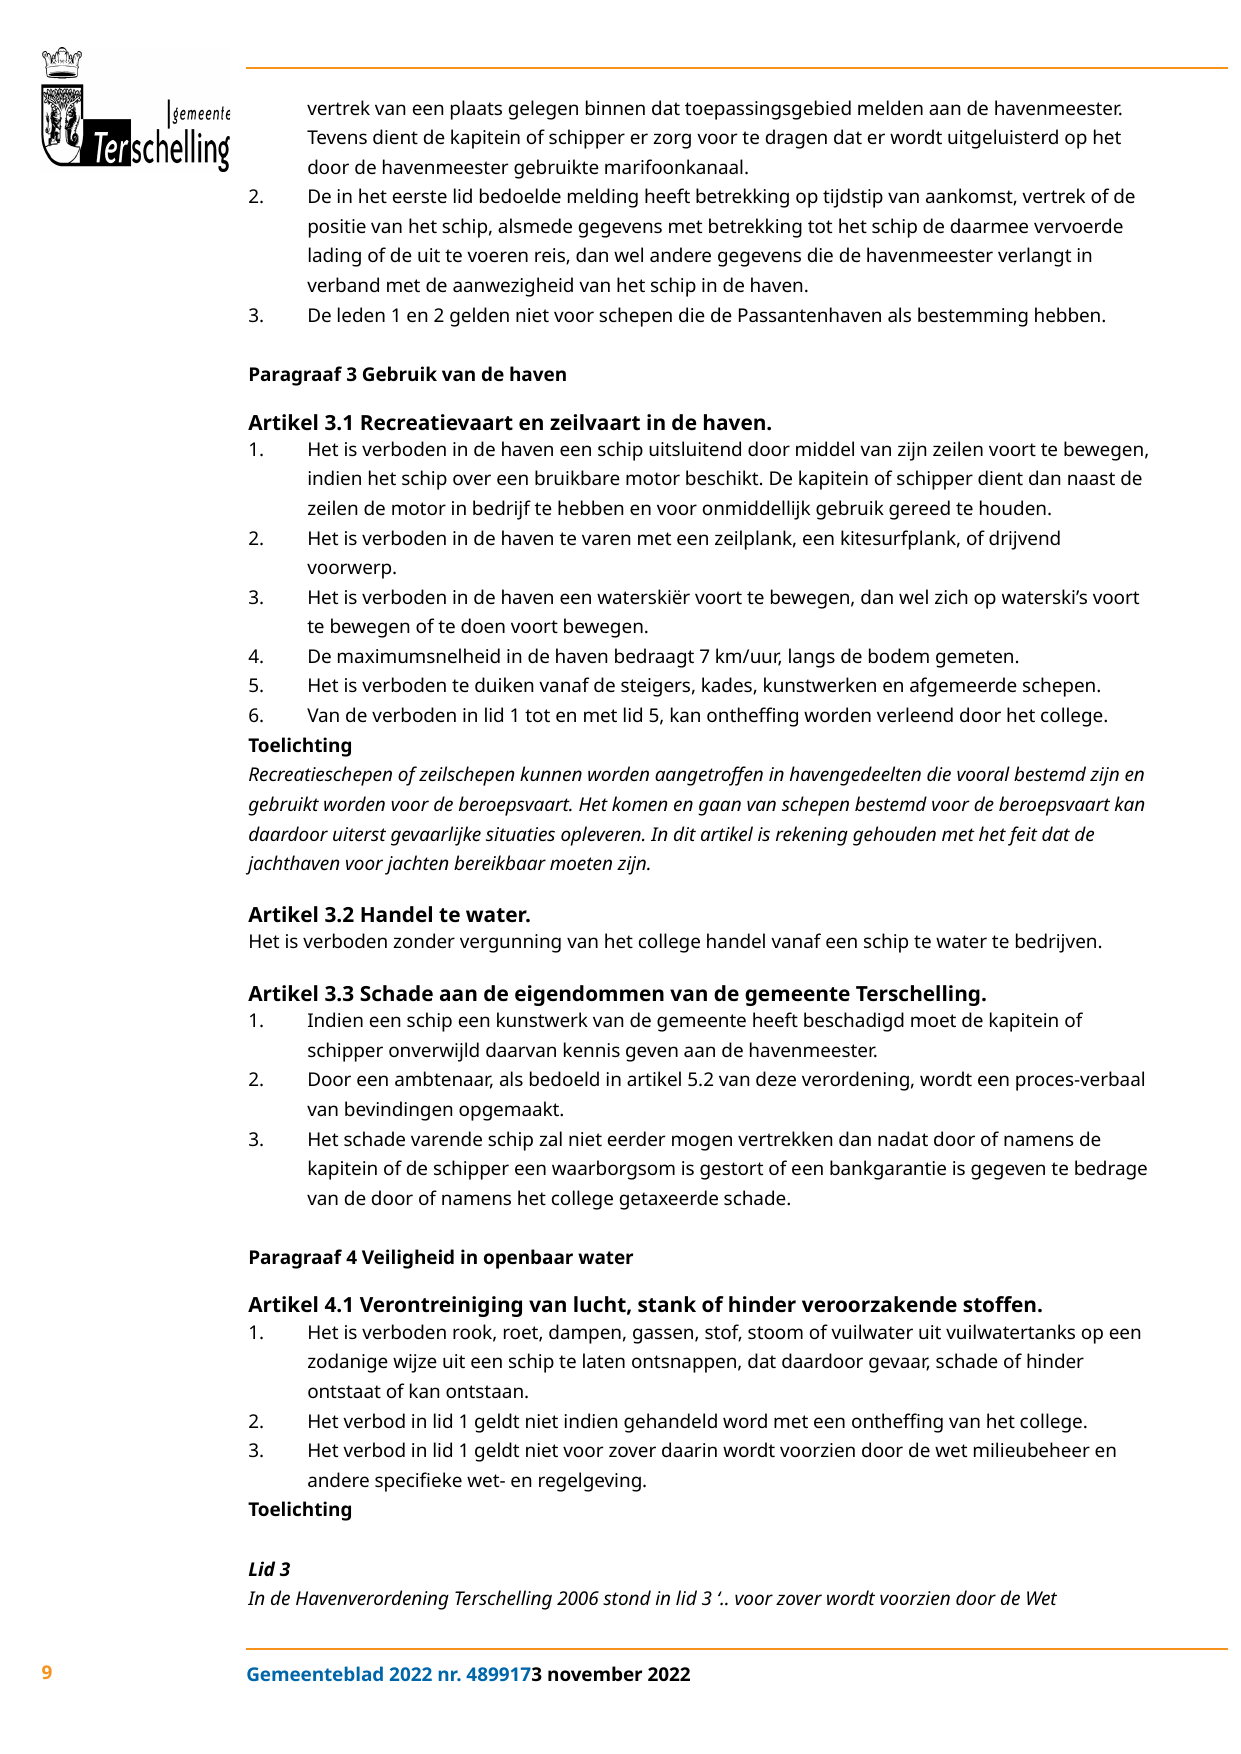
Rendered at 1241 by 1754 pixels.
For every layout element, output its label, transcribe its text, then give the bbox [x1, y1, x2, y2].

list Het is verboden in de haven een schip uitsluitend door middel van zijn zeilen voort te bewegen, indien het schip over een bruikbare motor beschikt. De kapitein of schipper dient dan naast de zeilen de motor in bedrijf te hebben en voor onmiddellijk gebruik gereed te houden. [248, 436, 1152, 521]
text Artikel 3.3 Schade aan de eigendommen van de gemeente Terschelling. [248, 979, 1152, 1007]
text Artikel 4.1 Verontreiniging van lucht, stank of hinder veroorzakende stoffen. [248, 1291, 1152, 1319]
list Het is verboden in de haven te varen met een zeilplank, een kitesurfplank, of drijvend voorwerp. [248, 525, 1152, 580]
text Paragraaf 3 Gebruik van de haven [248, 361, 1152, 387]
list Het is verboden te duiken vanaf de steigers, kades, kunstwerken en afgemeerde schepen. [248, 673, 1152, 698]
table_header Toelichting Lid 3 In de Havenverordening Terschelling 2006 stond in lid 3 ‘.. voor zover wordt voorzien door de Wet [248, 1497, 1152, 1611]
text Het is verboden zonder vergunning van het college handel vanaf een schip te water te bedrijven. [248, 928, 1152, 954]
list vertrek van een plaats gelegen binnen dat toepassingsgebied melden aan de havenmeester. Tevens dient de kapitein of schipper er zorg voor te dragen dat er wordt uitgeluisterd op het door de havenmeester gebruikte marifoonkanaal. [248, 95, 1152, 180]
list De in het eerste lid bedoelde melding heeft betrekking op tijdstip van aankomst, vertrek of de positie van het schip, alsmede gegevens met betrekking tot het schip de daarmee vervoerde lading of de uit te voeren reis, dan wel andere gegevens die de havenmeester verlangt in verband met de aanwezigheid van het schip in de haven. [248, 183, 1152, 298]
list Het is verboden in de haven een waterskiër voort te bewegen, dan wel zich op waterski’s voort te bewegen of te doen voort bewegen. [248, 584, 1152, 639]
text Artikel 3.2 Handel te water. [248, 900, 1152, 928]
list Het verbod in lid 1 geldt niet voor zover daarin wordt voorzien door de wet milieubeheer en andere specifieke wet- en regelgeving. [248, 1437, 1152, 1493]
list Het is verboden rook, roet, dampen, gassen, stof, stoom of vuilwater uit vuilwatertanks op een zodanige wijze uit een schip te laten ontsnappen, dat daardoor gevaar, schade of hinder ontstaat of kan ontstaan. [248, 1319, 1152, 1404]
list De maximumsnelheid in de haven bedraagt 7 km/uur, langs de bodem gemeten. [248, 643, 1152, 669]
list Indien een schip een kunstwerk van de gemeente heeft beschadigd moet de kapitein of schipper onverwijld daarvan kennis geven aan de havenmeester. [248, 1007, 1152, 1063]
picture [41, 47, 231, 172]
list Door een ambtenaar, als bedoeld in artikel 5.2 van deze verordening, wordt een proces-verbaal van bevindingen opgemaakt. [248, 1067, 1152, 1122]
text Paragraaf 4 Veiligheid in openbaar water [248, 1244, 1152, 1270]
list Het verbod in lid 1 geldt niet indien gehandeld word met een ontheffing van het college. [248, 1408, 1152, 1433]
list Het schade varende schip zal niet eerder mogen vertrekken dan nadat door of namens de kapitein of de schipper een waarborgsom is gestort of een bankgarantie is gegeven te bedrage van de door of namens het college getaxeerde schade. [248, 1126, 1152, 1211]
table_header Toelichting Recreatieschepen of zeilschepen kunnen worden aangetroffen in havengedeelten die vooral bestemd zijn en gebruikt worden voor de beroepsvaart. Het komen en gaan van schepen bestemd voor de beroepsvaart kan daardoor uiterst gevaarlijke situaties opleveren. In dit artikel is rekening gehouden met het feit dat de jachthaven voor jachten bereikbaar moeten zijn. [248, 732, 1152, 876]
text Artikel 3.1 Recreatievaart en zeilvaart in de haven. [248, 408, 1152, 436]
list Van de verboden in lid 1 tot en met lid 5, kan ontheffing worden verleend door het college. [248, 702, 1152, 728]
list De leden 1 en 2 gelden niet voor schepen die de Passantenhaven als bestemming hebben. [248, 302, 1152, 328]
